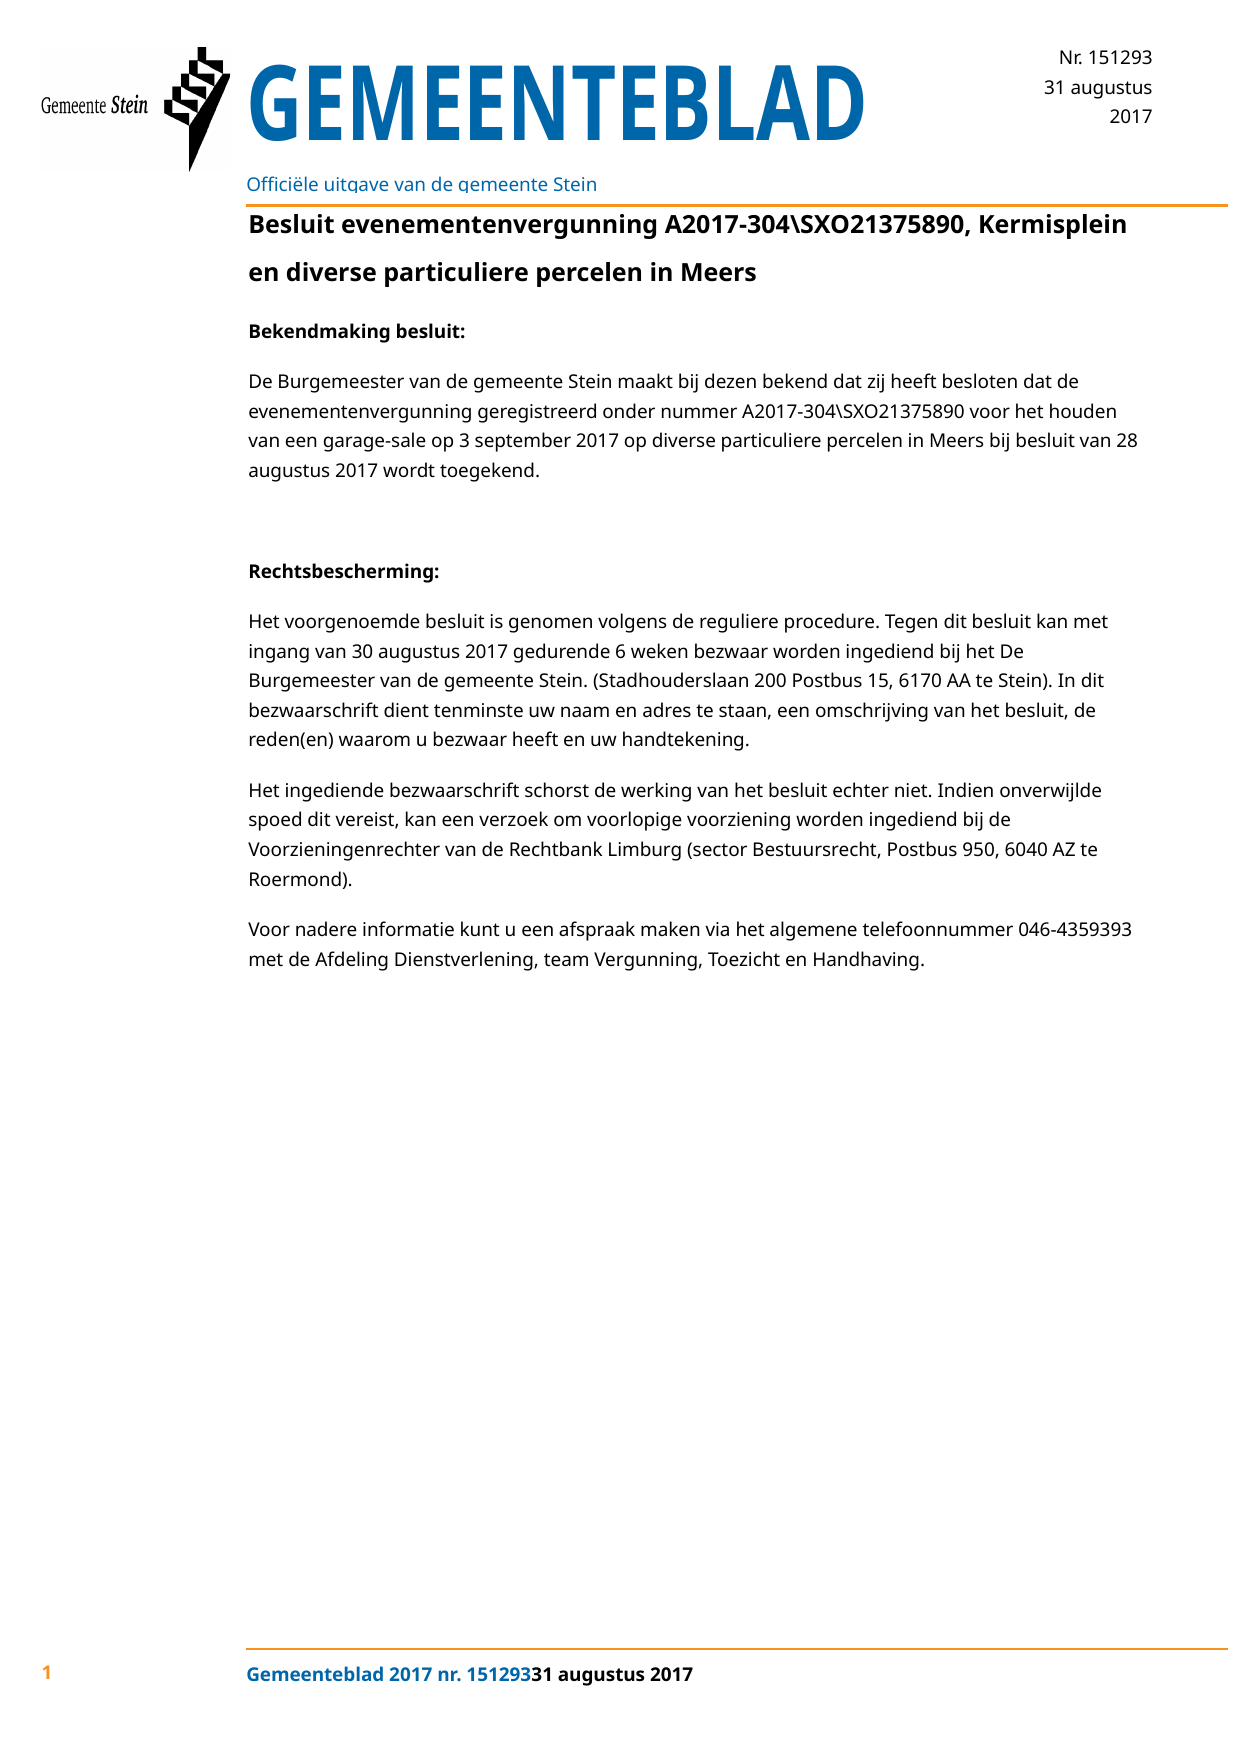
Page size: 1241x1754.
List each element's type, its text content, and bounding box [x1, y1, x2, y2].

text Bekendmaking besluit: [248, 318, 1152, 344]
text Voor nadere informatie kunt u een afspraak maken via het algemene telefoonnummer 046-4359393 met de Afdeling Dienstverlening, team Vergunning, Toezicht en Handhaving. [248, 916, 1152, 972]
text Het ingediende bezwaarschrift schorst de werking van het besluit echter niet. Indien onverwijlde spoed dit vereist, kan een verzoek om voorlopige voorziening worden ingediend bij de Voorzieningenrechter van de Rechtbank Limburg (sector Bestuursrecht, Postbus 950, 6040 AZ te Roermond). [248, 777, 1152, 892]
text De Burgemeester van de gemeente Stein maakt bij dezen bekend dat zij heeft besloten dat de evenementenvergunning geregistreerd onder nummer A2017-304\SXO21375890 voor het houden van een garage-sale op 3 september 2017 op diverse particuliere percelen in Meers bij besluit van 28 augustus 2017 wordt toegekend. [248, 368, 1152, 483]
picture [41, 47, 231, 172]
text Besluit evenementenvergunning A2017-304\SXO21375890, Kermisplein en diverse particuliere percelen in Meers [248, 207, 1152, 288]
text Het voorgenoemde besluit is genomen volgens de reguliere procedure. Tegen dit besluit kan met ingang van 30 augustus 2017 gedurende 6 weken bezwaar worden ingediend bij het De Burgemeester van de gemeente Stein. (Stadhouderslaan 200 Postbus 15, 6170 AA te Stein). In dit bezwaarschrift dient tenminste uw naam en adres te staan, een omschrijving van het besluit, de reden(en) waarom u bezwaar heeft en uw handtekening. [248, 608, 1152, 752]
text Rechtsbescherming: [248, 558, 1152, 584]
